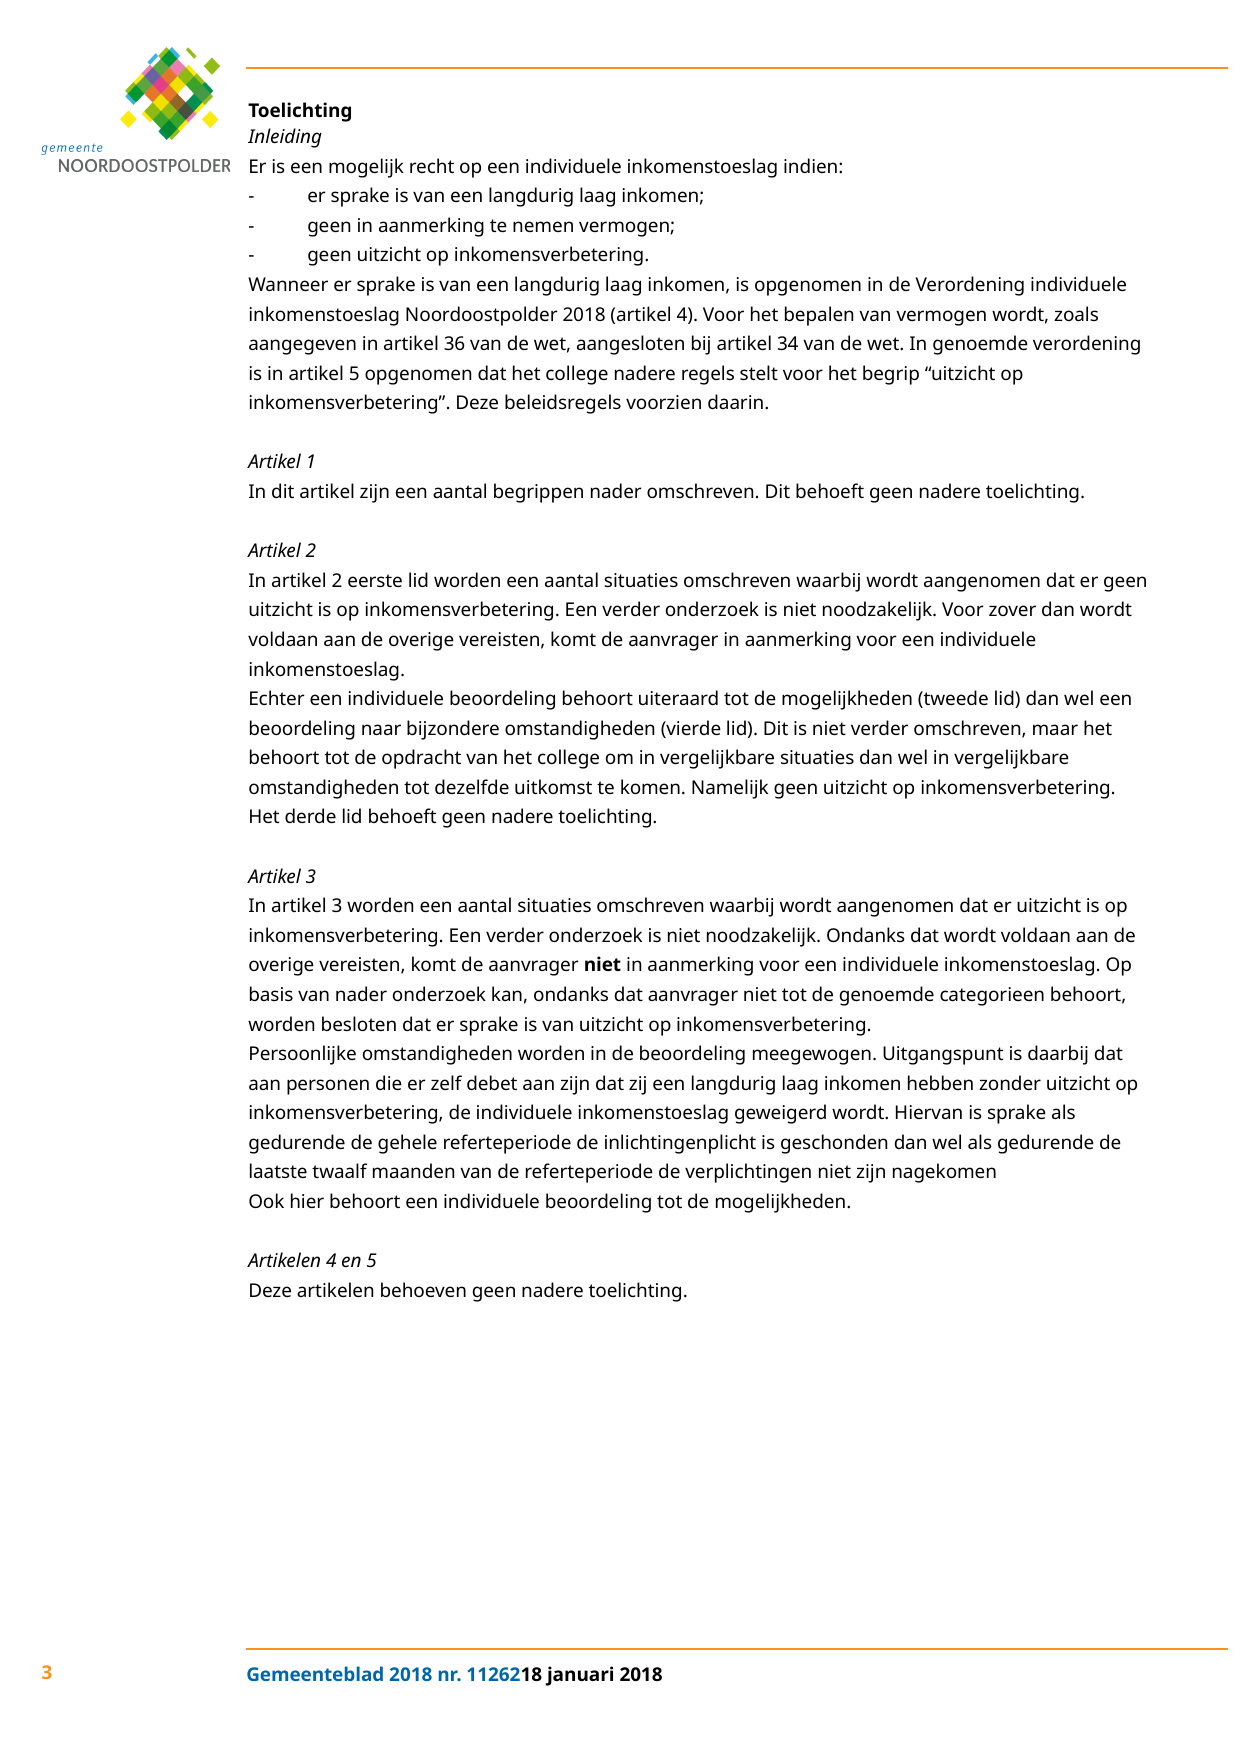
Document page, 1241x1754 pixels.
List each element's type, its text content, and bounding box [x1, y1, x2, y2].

picture [41, 47, 231, 172]
list geen uitzicht op inkomensverbetering. [248, 242, 1152, 267]
text In dit artikel zijn een aantal begrippen nader omschreven. Dit behoeft geen nadere toelichting. [248, 478, 1152, 504]
list er sprake is van een langdurig laag inkomen; [248, 182, 1152, 208]
text Ook hier behoort een individuele beoordeling tot de mogelijkheden. [248, 1188, 1152, 1214]
text Deze artikelen behoeven geen nadere toelichting. [248, 1277, 1152, 1303]
text Artikelen 4 en 5 [248, 1247, 1152, 1273]
text Artikel 3 [248, 863, 1152, 889]
text Er is een mogelijk recht op een individuele inkomenstoeslag indien: [248, 153, 1152, 179]
text Wanneer er sprake is van een langdurig laag inkomen, is opgenomen in de Verordening individuele inkomenstoeslag Noordoostpolder 2018 (artikel 4). Voor het bepalen van vermogen wordt, zoals aangegeven in artikel 36 van de wet, aangesloten bij artikel 34 van de wet. In genoemde verordening is in artikel 5 opgenomen dat het college nadere regels stelt voor het begrip “uitzicht op inkomensverbetering”. Deze beleidsregels voorzien daarin. [248, 271, 1152, 415]
list geen in aanmerking te nemen vermogen; [248, 212, 1152, 238]
text Artikel 1 [248, 449, 1152, 474]
text Persoonlijke omstandigheden worden in de beoordeling meegewogen. Uitgangspunt is daarbij dat aan personen die er zelf debet aan zijn dat zij een langdurig laag inkomen hebben zonder uitzicht op inkomensverbetering, de individuele inkomenstoeslag geweigerd wordt. Hiervan is sprake als gedurende de gehele referteperiode de inlichtingenplicht is geschonden dan wel als gedurende de laatste twaalf maanden van de referteperiode de verplichtingen niet zijn nagekomen [248, 1040, 1152, 1184]
text In artikel 3 worden een aantal situaties omschreven waarbij wordt aangenomen dat er uitzicht is op inkomensverbetering. Een verder onderzoek is niet noodzakelijk. Ondanks dat wordt voldaan aan de overige vereisten, komt de aanvrager niet in aanmerking voor een individuele inkomenstoeslag. Op basis van nader onderzoek kan, ondanks dat aanvrager niet tot de genoemde categorieen behoort, worden besloten dat er sprake is van uitzicht op inkomensverbetering. [248, 892, 1152, 1037]
text Het derde lid behoeft geen nadere toelichting. [248, 804, 1152, 829]
text Echter een individuele beoordeling behoort uiteraard tot de mogelijkheden (tweede lid) dan wel een beoordeling naar bijzondere omstandigheden (vierde lid). Dit is niet verder omschreven, maar het behoort tot de opdracht van het college om in vergelijkbare situaties dan wel in vergelijkbare omstandigheden tot dezelfde uitkomst te komen. Namelijk geen uitzicht op inkomensverbetering. [248, 685, 1152, 800]
text Toelichting [248, 95, 1152, 123]
text Artikel 2 [248, 537, 1152, 563]
text In artikel 2 eerste lid worden een aantal situaties omschreven waarbij wordt aangenomen dat er geen uitzicht is op inkomensverbetering. Een verder onderzoek is niet noodzakelijk. Voor zover dan wordt voldaan aan de overige vereisten, komt de aanvrager in aanmerking voor een individuele inkomenstoeslag. [248, 567, 1152, 682]
text Inleiding [248, 123, 1152, 149]
